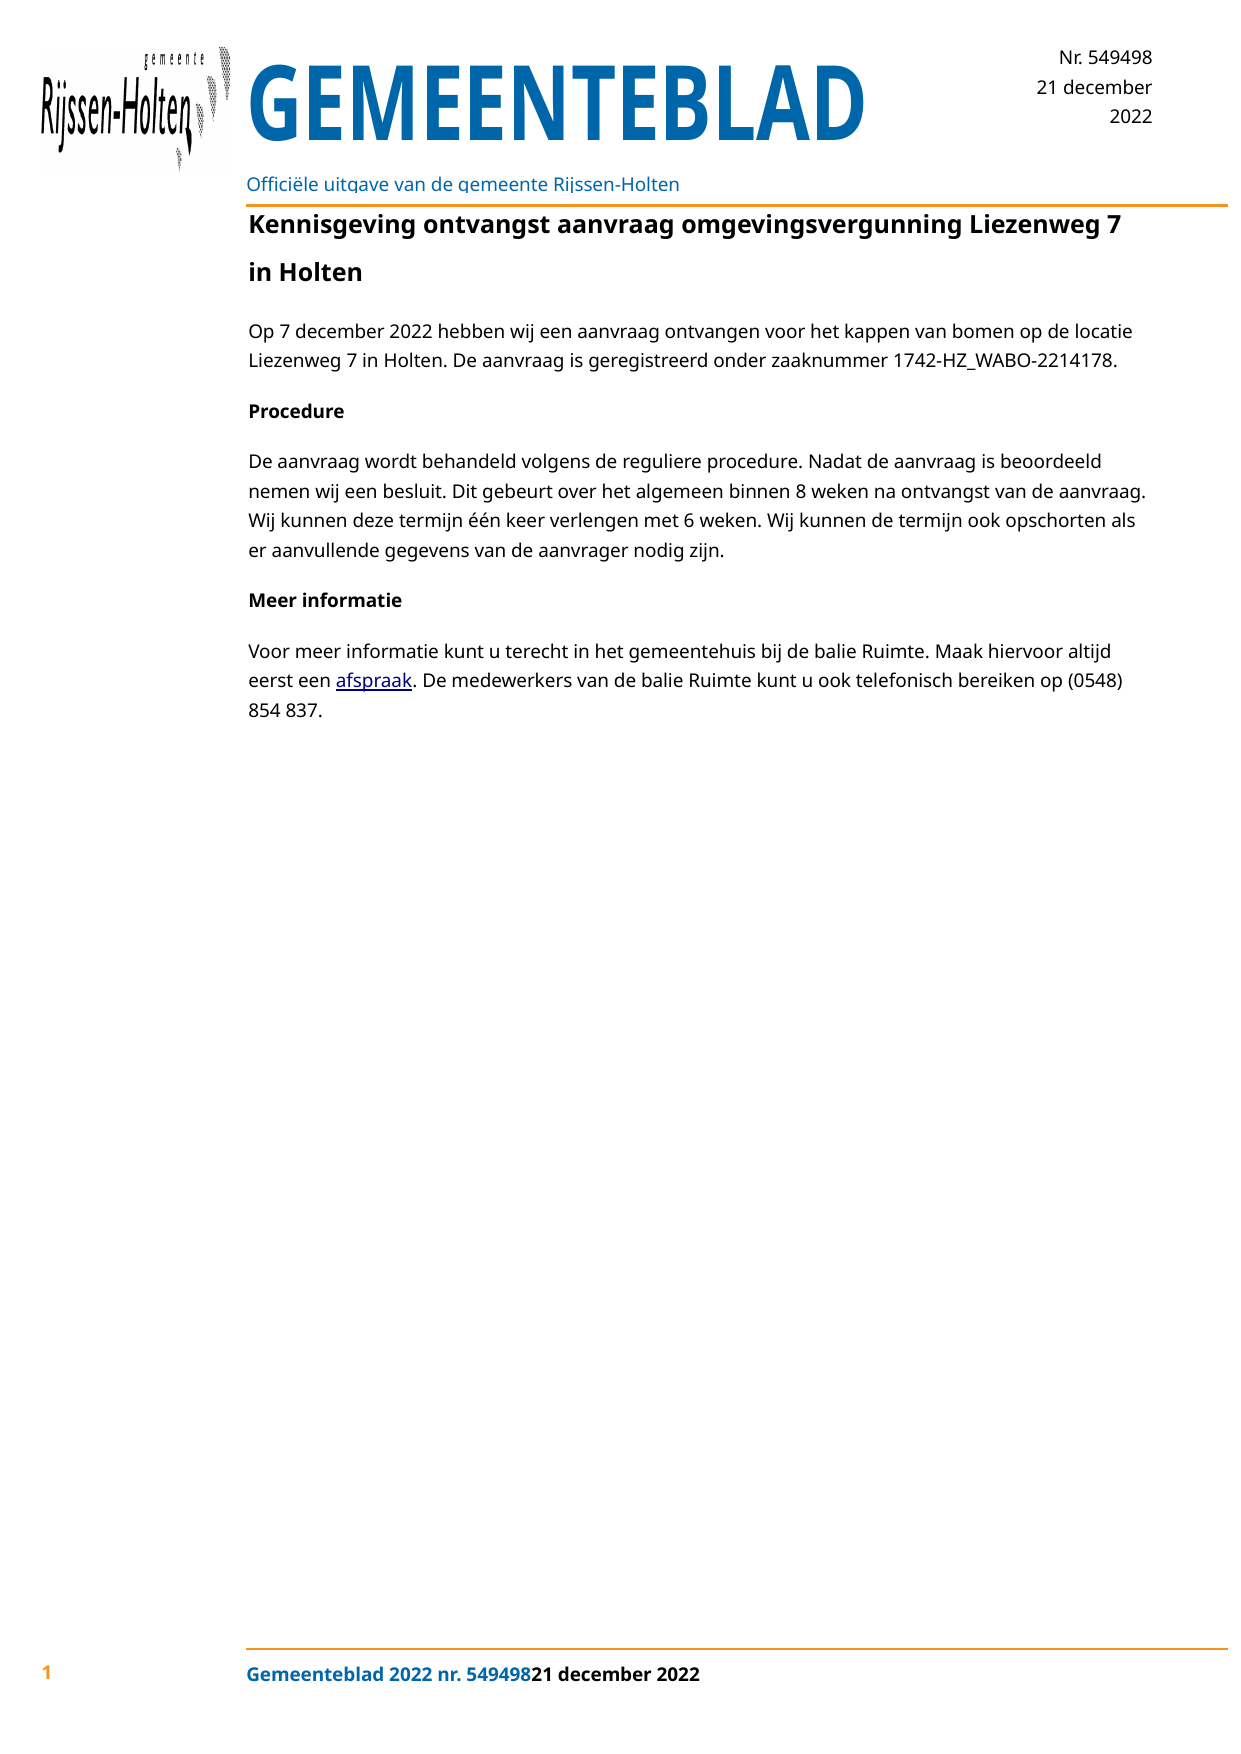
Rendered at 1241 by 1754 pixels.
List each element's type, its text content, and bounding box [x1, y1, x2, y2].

text Op 7 december 2022 hebben wij een aanvraag ontvangen voor het kappen van bomen op de locatie Liezenweg 7 in Holten. De aanvraag is geregistreerd onder zaaknummer 1742-HZ_WABO-2214178. [248, 318, 1152, 373]
text De aanvraag wordt behandeld volgens de reguliere procedure. Nadat de aanvraag is beoordeeld nemen wij een besluit. Dit gebeurt over het algemeen binnen 8 weken na ontvangst van de aanvraag. Wij kunnen deze termijn één keer verlengen met 6 weken. Wij kunnen de termijn ook opschorten als er aanvullende gegevens van de aanvrager nodig zijn. [248, 448, 1152, 563]
text Procedure [248, 398, 1152, 424]
text Meer informatie [248, 587, 1152, 613]
text Kennisgeving ontvangst aanvraag omgevingsvergunning Liezenweg 7 in Holten [248, 207, 1152, 288]
picture [41, 47, 231, 172]
text Voor meer informatie kunt u terecht in het gemeentehuis bij de balie Ruimte. Maak hiervoor altijd eerst een afspraak. De medewerkers van de balie Ruimte kunt u ook telefonisch bereiken op (0548) 854 837. [248, 638, 1152, 723]
